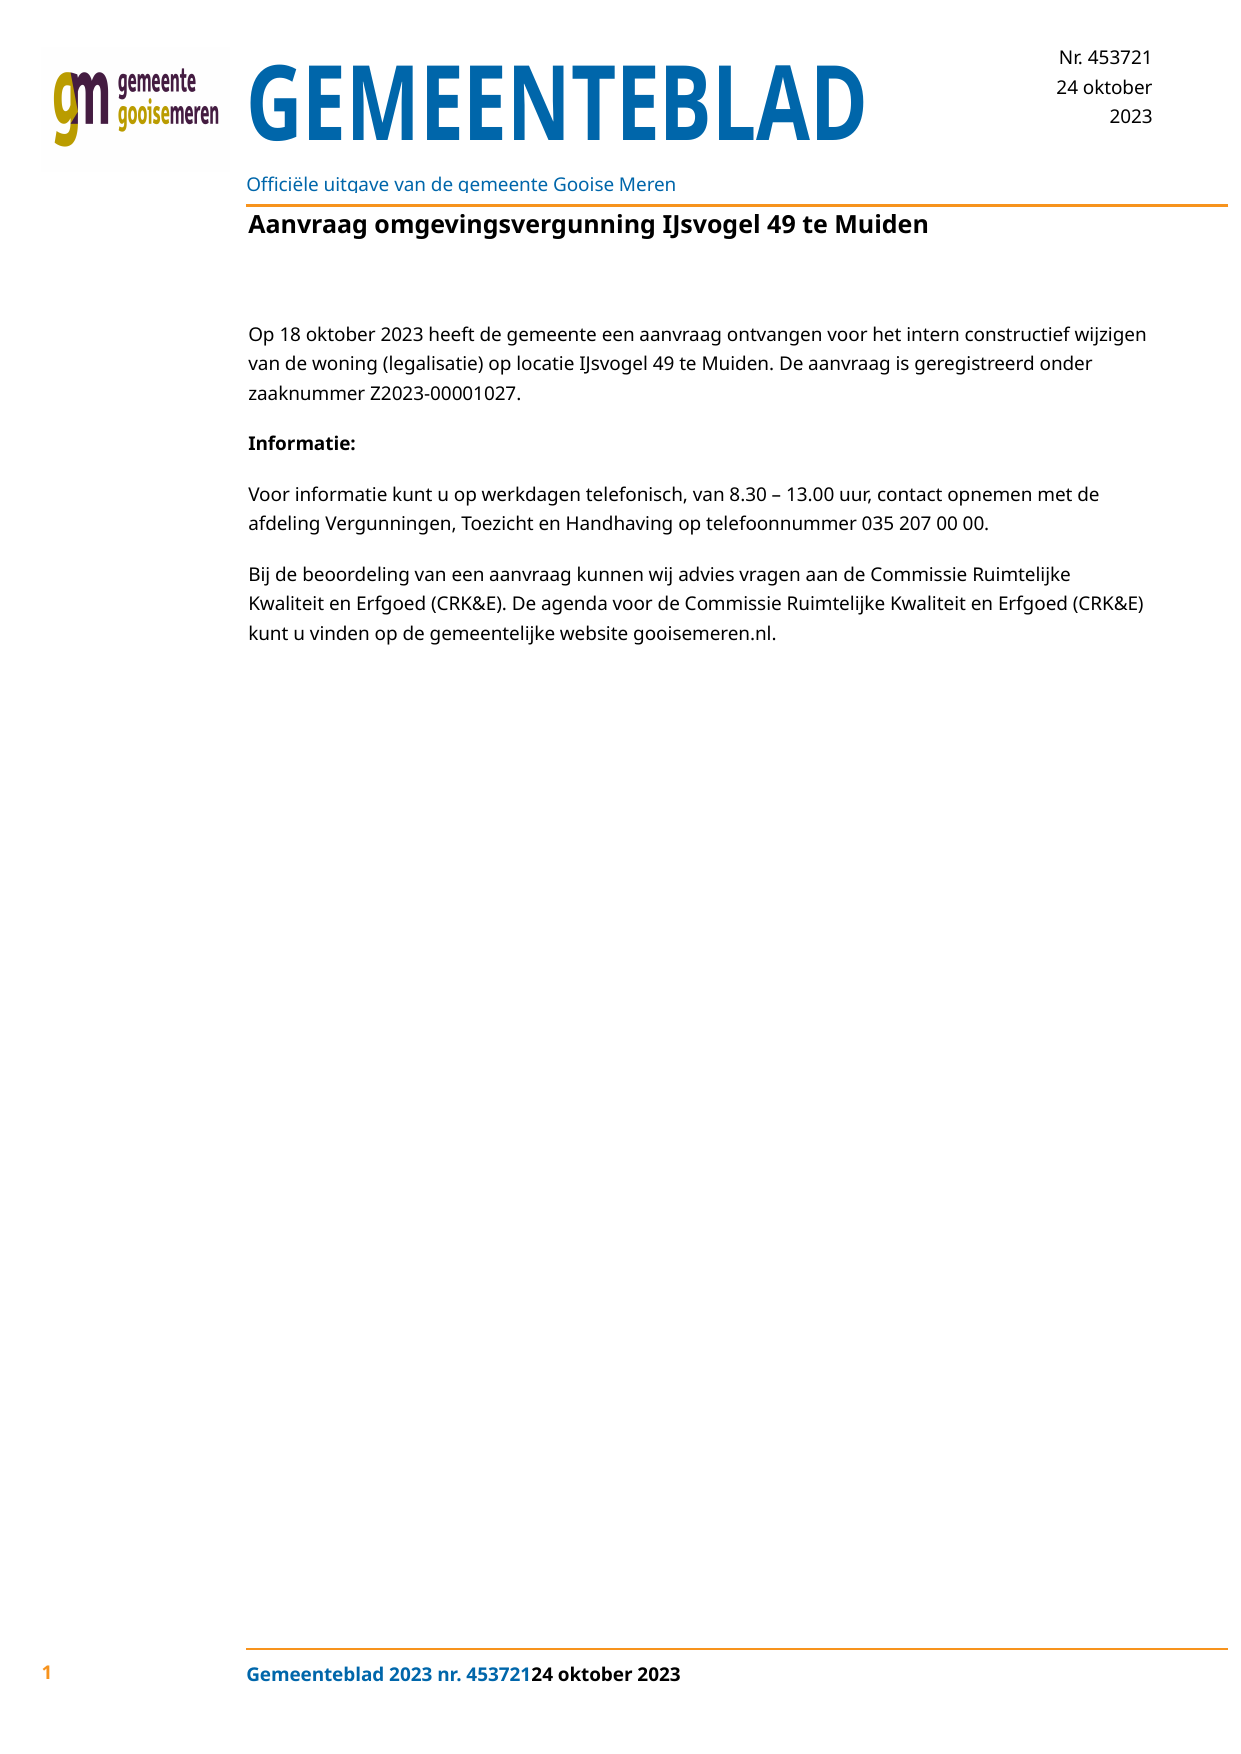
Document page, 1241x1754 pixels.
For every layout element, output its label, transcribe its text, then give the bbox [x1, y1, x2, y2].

text Voor informatie kunt u op werkdagen telefonisch, van 8.30 – 13.00 uur, contact opnemen met de afdeling Vergunningen, Toezicht en Handhaving op telefoonnummer 035 207 00 00. [248, 481, 1152, 536]
text Informatie: [248, 430, 1152, 456]
picture [41, 47, 231, 172]
text Aanvraag omgevingsvergunning IJsvogel 49 te Muiden [248, 207, 1152, 241]
text Op 18 oktober 2023 heeft de gemeente een aanvraag ontvangen voor het intern constructief wijzigen van de woning (legalisatie) op locatie IJsvogel 49 te Muiden. De aanvraag is geregistreerd onder zaaknummer Z2023-00001027. [248, 321, 1152, 406]
text Bij de beoordeling van een aanvraag kunnen wij advies vragen aan de Commissie Ruimtelijke Kwaliteit en Erfgoed (CRK&E). De agenda voor de Commissie Ruimtelijke Kwaliteit en Erfgoed (CRK&E) kunt u vinden op de gemeentelijke website gooisemeren.nl. [248, 561, 1152, 646]
